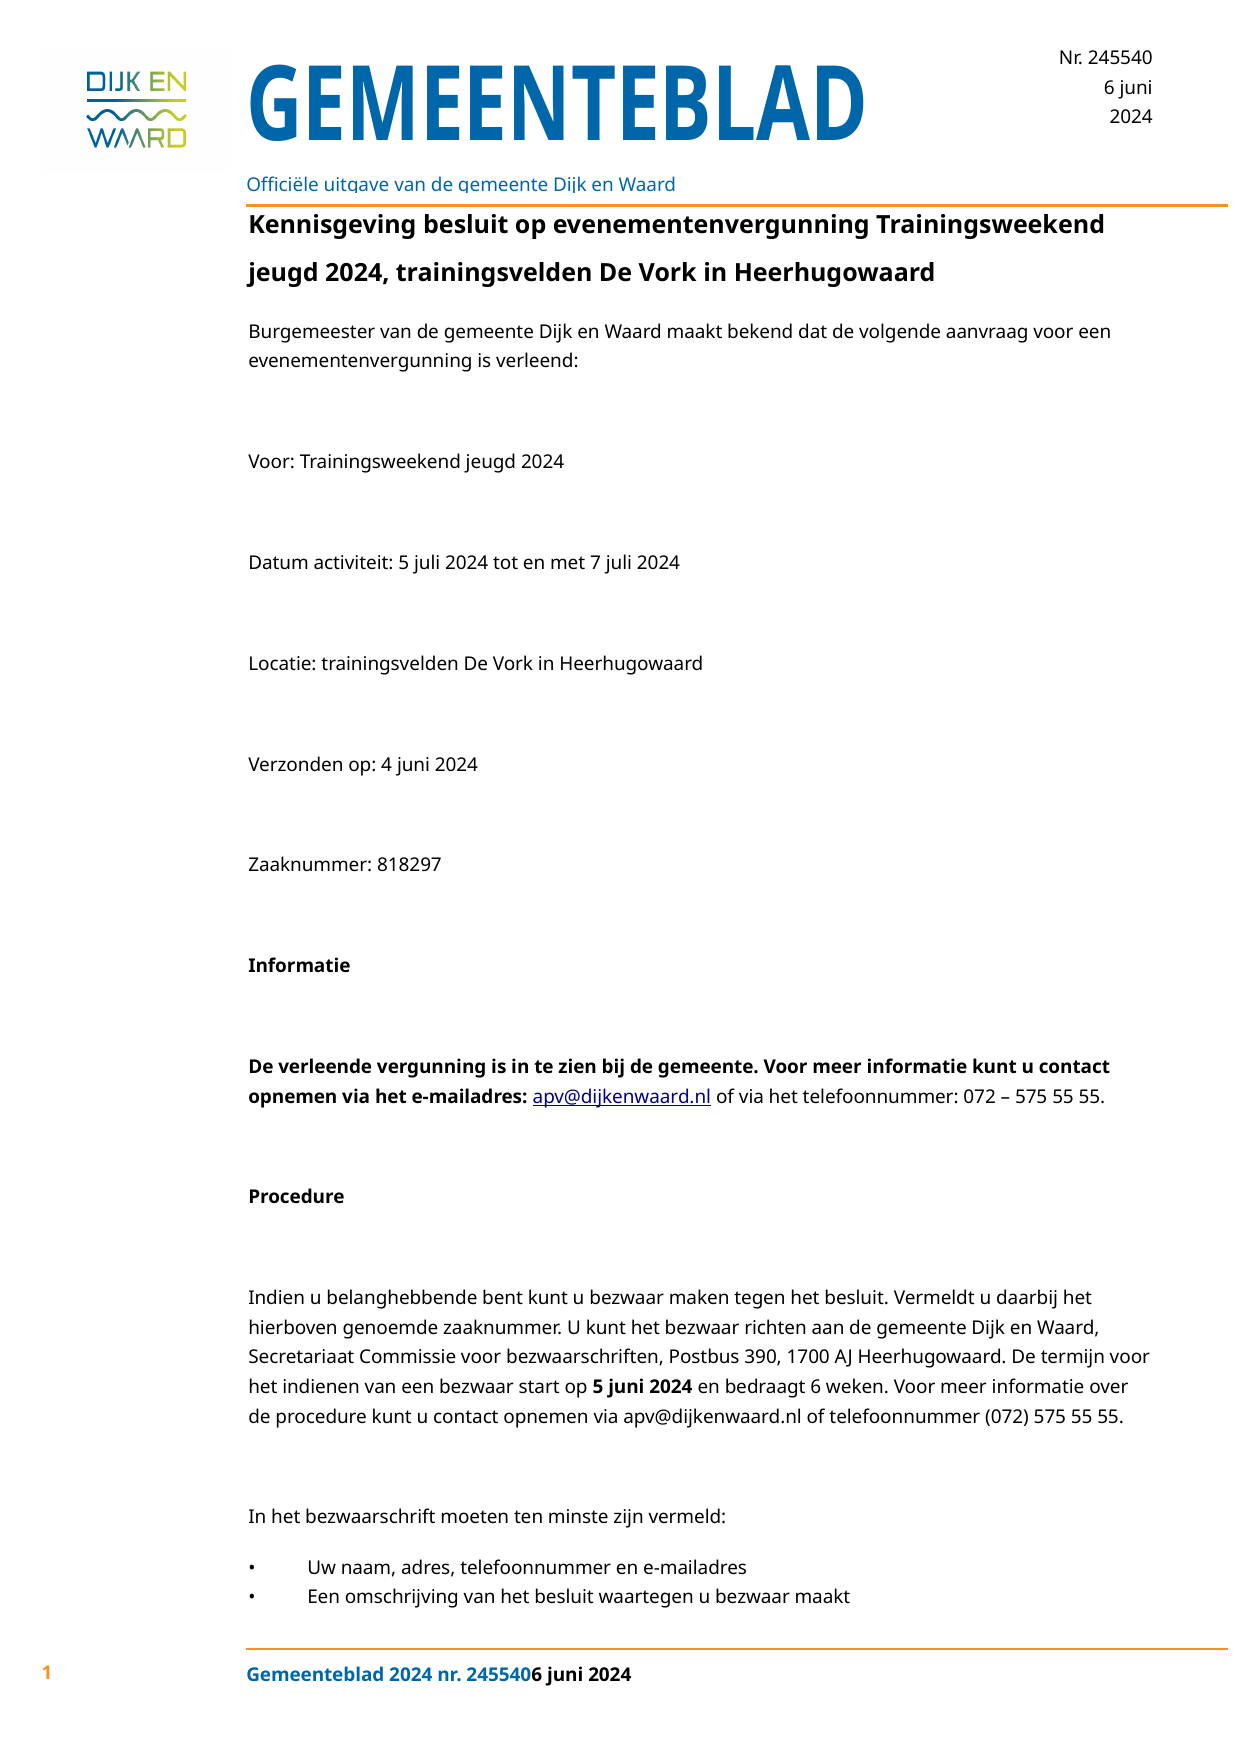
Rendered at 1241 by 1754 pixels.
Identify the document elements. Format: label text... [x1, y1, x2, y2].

text Kennisgeving besluit op evenementenvergunning Trainingsweekend jeugd 2024, trainingsvelden De Vork in Heerhugowaard [248, 207, 1152, 288]
text De verleende vergunning is in te zien bij de gemeente. Voor meer informatie kunt u contact opnemen via het e-mailadres: apv@dijkenwaard.nl of via het telefoonnummer: 072 – 575 55 55. [248, 1053, 1152, 1109]
text Verzonden op: 4 juni 2024 [248, 751, 1152, 777]
text Procedure [248, 1184, 1152, 1209]
text Voor: Trainingsweekend jeugd 2024 [248, 448, 1152, 474]
text Informatie [248, 952, 1152, 978]
text Zaaknummer: 818297 [248, 852, 1152, 877]
text In het bezwaarschrift moeten ten minste zijn vermeld: [248, 1504, 1152, 1529]
text Indien u belanghebbende bent kunt u bezwaar maken tegen het besluit. Vermeldt u daarbij het hierboven genoemde zaaknummer. U kunt het bezwaar richten aan de gemeente Dijk en Waard, Secretariaat Commissie voor bezwaarschriften, Postbus 390, 1700 AJ Heerhugowaard. De termijn voor het indienen van een bezwaar start op 5 juni 2024 en bedraagt 6 weken. Voor meer informatie over de procedure kunt u contact opnemen via apv@dijkenwaard.nl of telefoonnummer (072) 575 55 55. [248, 1284, 1152, 1429]
list Uw naam, adres, telefoonnummer en e-mailadres [248, 1554, 1152, 1580]
picture [41, 47, 231, 172]
text Locatie: trainingsvelden De Vork in Heerhugowaard [248, 650, 1152, 676]
text Datum activiteit: 5 juli 2024 tot en met 7 juli 2024 [248, 549, 1152, 575]
list Een omschrijving van het besluit waartegen u bezwaar maakt [248, 1584, 1152, 1609]
text Burgemeester van de gemeente Dijk en Waard maakt bekend dat de volgende aanvraag voor een evenementenvergunning is verleend: [248, 318, 1152, 373]
